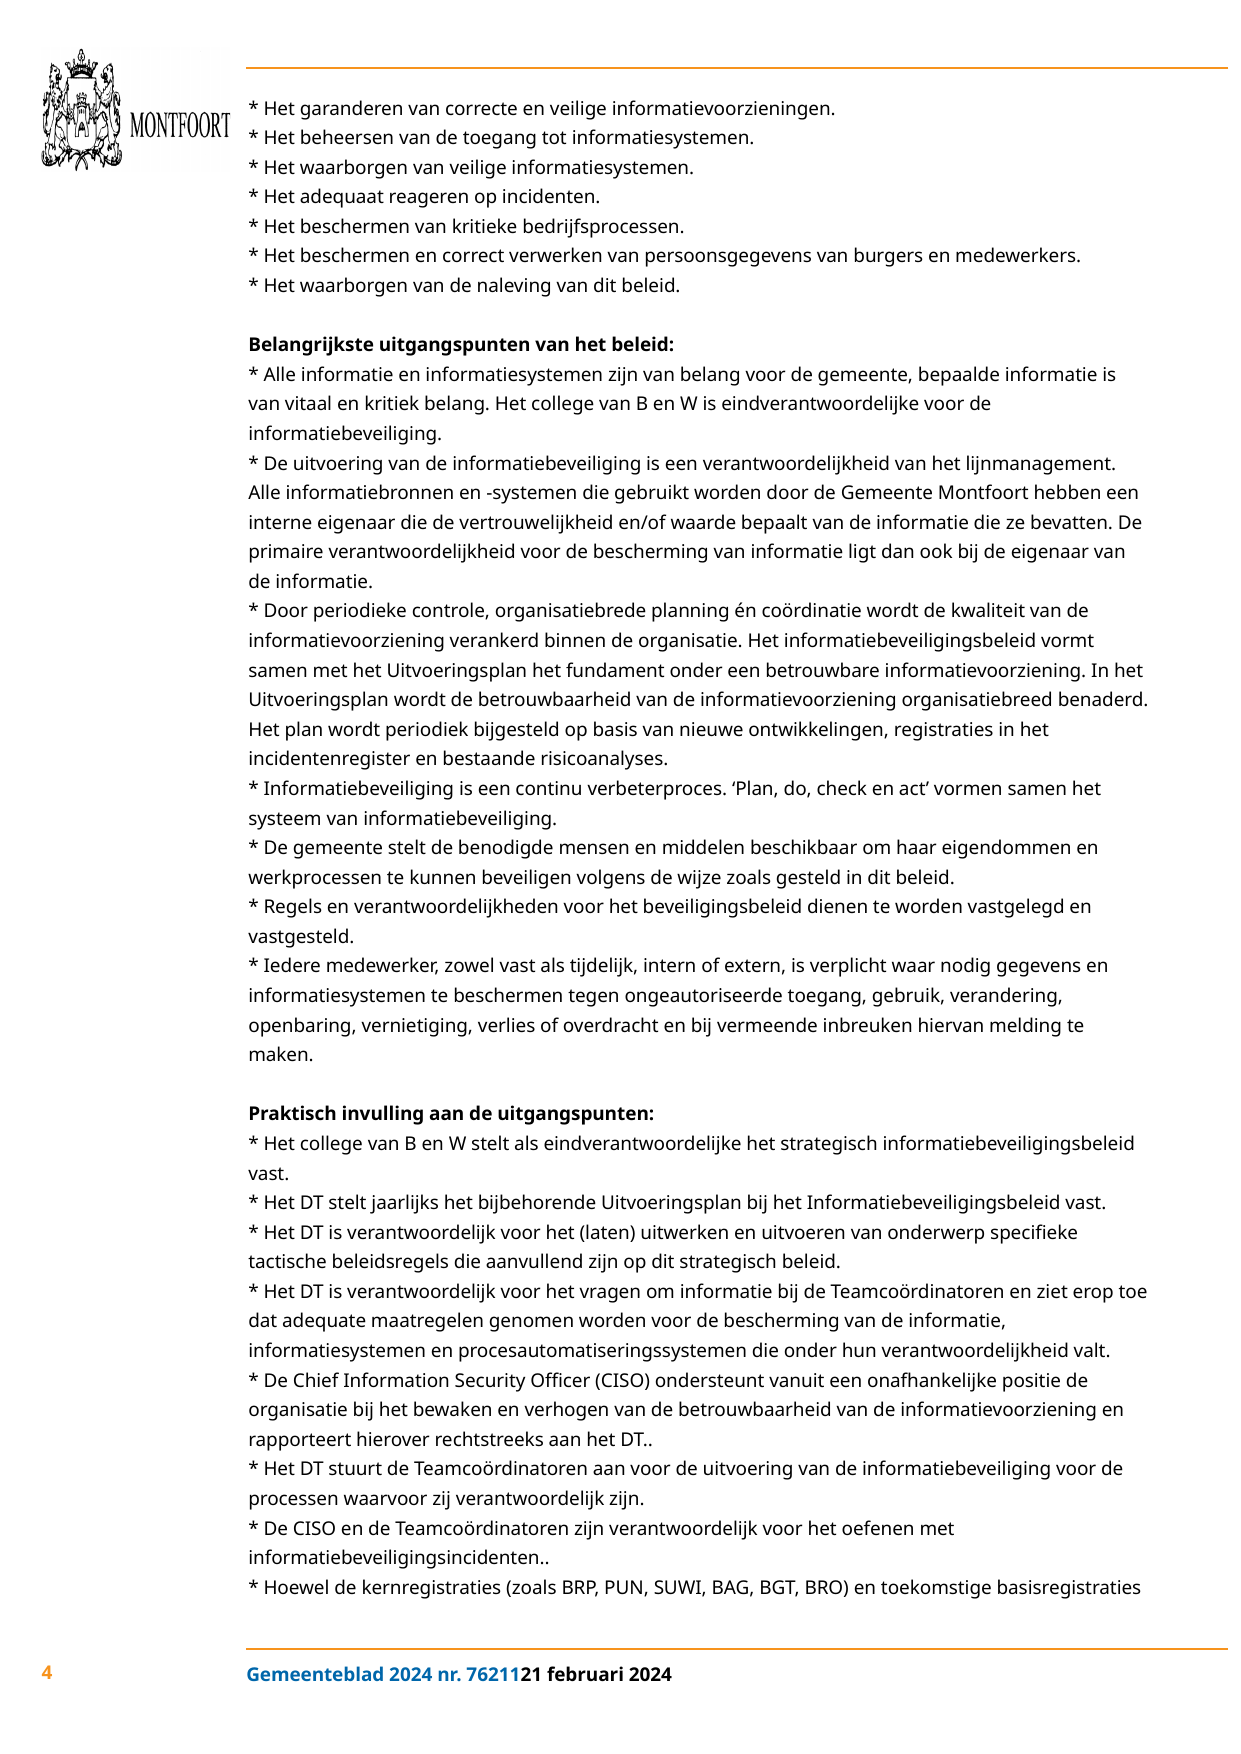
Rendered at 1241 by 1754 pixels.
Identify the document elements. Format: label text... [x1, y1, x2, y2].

text * Het waarborgen van de naleving van dit beleid. [248, 272, 1152, 298]
text * Alle informatie en informatiesystemen zijn van belang voor de gemeente, bepaalde informatie is van vitaal en kritiek belang. Het college van B en W is eindverantwoordelijke voor de informatiebeveiliging. [248, 361, 1152, 446]
text * De Chief Information Security Officer (CISO) ondersteunt vanuit een onafhankelijke positie de organisatie bij het bewaken en verhogen van de betrouwbaarheid van de informatievoorziening en rapporteert hierover rechtstreeks aan het DT.. [248, 1367, 1152, 1452]
text * Het DT stuurt de Teamcoördinatoren aan voor de uitvoering van de informatiebeveiliging voor de processen waarvoor zij verantwoordelijk zijn. [248, 1456, 1152, 1511]
text * Regels en verantwoordelijkheden voor het beveiligingsbeleid dienen te worden vastgelegd en vastgesteld. [248, 893, 1152, 949]
text * Het waarborgen van veilige informatiesystemen. [248, 154, 1152, 180]
text * Het garanderen van correcte en veilige informatievoorzieningen. [248, 95, 1152, 121]
text * De CISO en de Teamcoördinatoren zijn verantwoordelijk voor het oefenen met informatiebeveiligingsincidenten.. [248, 1515, 1152, 1570]
text * Hoewel de kernregistraties (zoals BRP, PUN, SUWI, BAG, BGT, BRO) en toekomstige basisregistraties [248, 1574, 1152, 1600]
text * Het college van B en W stelt als eindverantwoordelijke het strategisch informatiebeveiligingsbeleid vast. [248, 1130, 1152, 1186]
text * Het DT is verantwoordelijk voor het vragen om informatie bij de Teamcoördinatoren en ziet erop toe dat adequate maatregelen genomen worden voor de bescherming van de informatie, informatiesystemen en procesautomatiseringssystemen die onder hun verantwoordelijkheid valt. [248, 1278, 1152, 1363]
text * Het beschermen en correct verwerken van persoonsgegevens van burgers en medewerkers. [248, 243, 1152, 268]
text Belangrijkste uitgangspunten van het beleid: [248, 331, 1152, 357]
text * Door periodieke controle, organisatiebrede planning én coördinatie wordt de kwaliteit van de informatievoorziening verankerd binnen de organisatie. Het informatiebeveiligingsbeleid vormt samen met het Uitvoeringsplan het fundament onder een betrouwbare informatievoorziening. In het Uitvoeringsplan wordt de betrouwbaarheid van de informatievoorziening organisatiebreed benaderd. Het plan wordt periodiek bijgesteld op basis van nieuwe ontwikkelingen, registraties in het incidentenregister en bestaande risicoanalyses. [248, 598, 1152, 771]
text * De uitvoering van de informatiebeveiliging is een verantwoordelijkheid van het lijnmanagement. Alle informatiebronnen en -systemen die gebruikt worden door de Gemeente Montfoort hebben een interne eigenaar die de vertrouwelijkheid en/of waarde bepaalt van de informatie die ze bevatten. De primaire verantwoordelijkheid voor de bescherming van informatie ligt dan ook bij de eigenaar van de informatie. [248, 450, 1152, 594]
text * Het DT stelt jaarlijks het bijbehorende Uitvoeringsplan bij het Informatiebeveiligingsbeleid vast. [248, 1189, 1152, 1215]
text * Het beschermen van kritieke bedrijfsprocessen. [248, 213, 1152, 239]
text * Het beheersen van de toegang tot informatiesystemen. [248, 124, 1152, 150]
text * Iedere medewerker, zowel vast als tijdelijk, intern of extern, is verplicht waar nodig gegevens en informatiesystemen te beschermen tegen ongeautoriseerde toegang, gebruik, verandering, openbaring, vernietiging, verlies of overdracht en bij vermeende inbreuken hiervan melding te maken. [248, 953, 1152, 1067]
text * Informatiebeveiliging is een continu verbeterproces. ‘Plan, do, check en act’ vormen samen het systeem van informatiebeveiliging. [248, 775, 1152, 831]
text * Het DT is verantwoordelijk voor het (laten) uitwerken en uitvoeren van onderwerp specifieke tactische beleidsregels die aanvullend zijn op dit strategisch beleid. [248, 1219, 1152, 1274]
picture [41, 47, 231, 172]
text * De gemeente stelt de benodigde mensen en middelen beschikbaar om haar eigendommen en werkprocessen te kunnen beveiligen volgens de wijze zoals gesteld in dit beleid. [248, 834, 1152, 890]
text Praktisch invulling aan de uitgangspunten: [248, 1101, 1152, 1126]
text * Het adequaat reageren op incidenten. [248, 183, 1152, 209]
